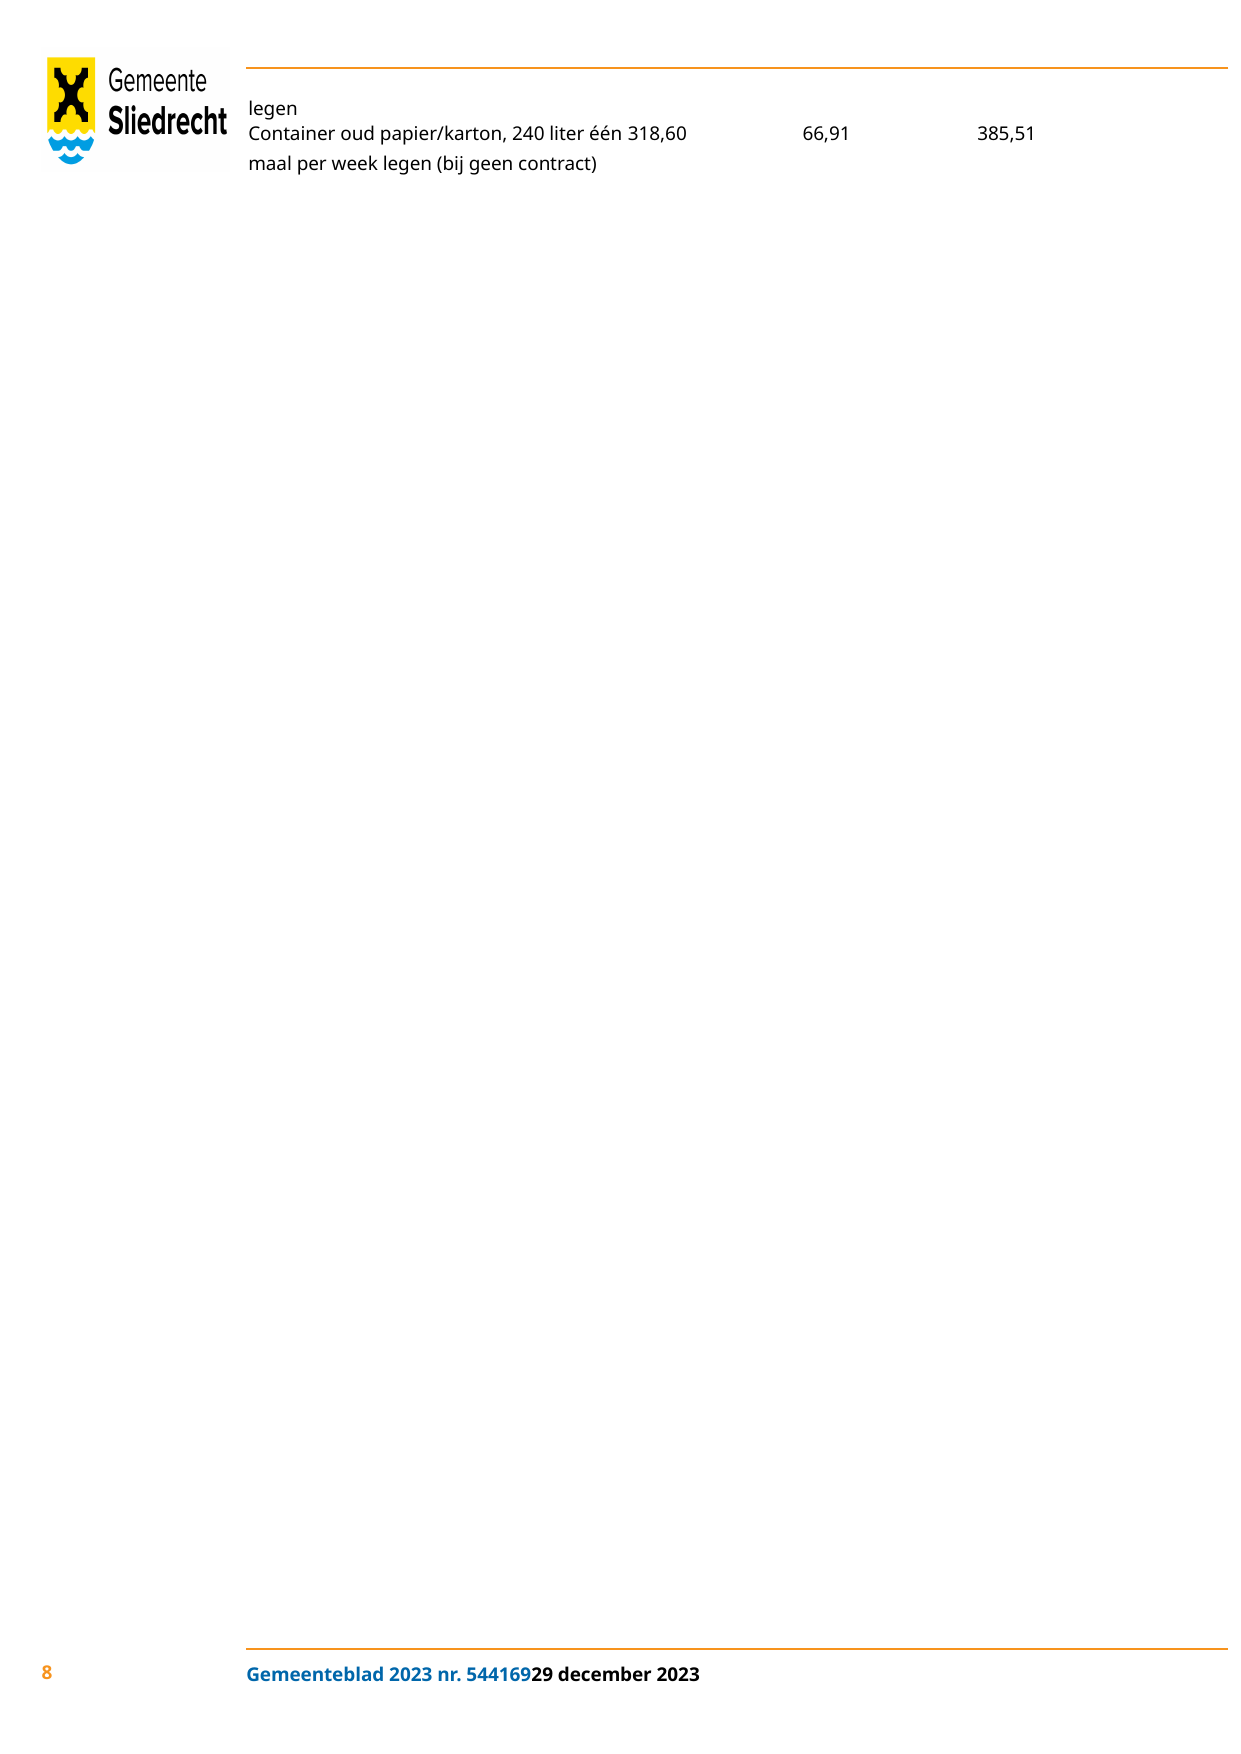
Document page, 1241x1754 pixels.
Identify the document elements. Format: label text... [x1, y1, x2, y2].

table_cell 318,60 [628, 121, 802, 176]
table_cell 385,51 [977, 121, 1152, 176]
table_cell [802, 95, 977, 121]
table_cell 66,91 [802, 121, 977, 176]
table_cell Container oud papier/karton, 240 liter één maal per week legen (bij geen contract) [248, 121, 628, 176]
table_cell [628, 95, 802, 121]
picture [41, 47, 231, 172]
table_cell legen [248, 95, 628, 121]
table_cell [977, 95, 1152, 121]
